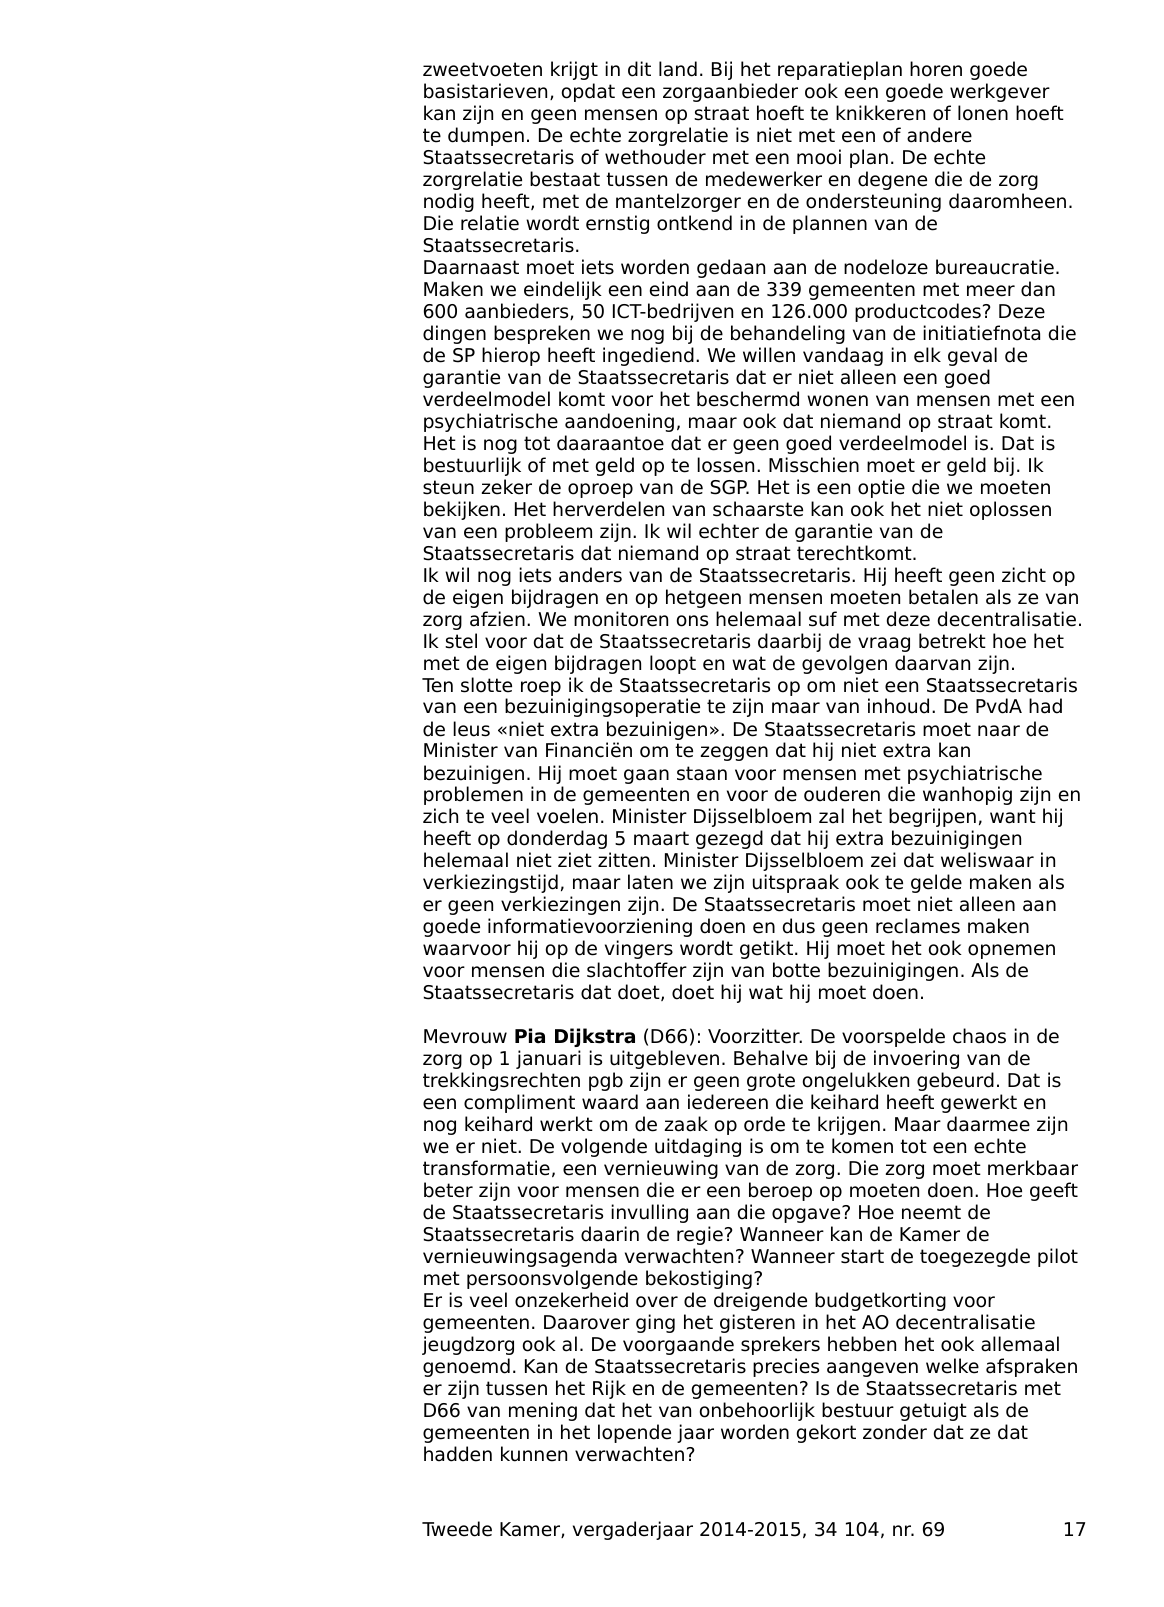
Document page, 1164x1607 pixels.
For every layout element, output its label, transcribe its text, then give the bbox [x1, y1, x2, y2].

text Mevrouw Pia Dijkstra (D66): Voorzitter. De voorspelde chaos in de zorg op 1 januari is uitgebleven. Behalve bij de invoering van de trekkingsrechten pgb zijn er geen grote ongelukken gebeurd. Dat is een compliment waard aan iedereen die keihard heeft gewerkt en nog keihard werkt om de zaak op orde te krijgen. Maar daarmee zijn we er niet. De volgende uitdaging is om te komen tot een echte transformatie, een vernieuwing van de zorg. Die zorg moet merkbaar beter zijn voor mensen die er een beroep op moeten doen. Hoe geeft de Staatssecretaris invulling aan die opgave? Hoe neemt de Staatssecretaris daarin de regie? Wanneer kan de Kamer de vernieuwingsagenda verwachten? Wanneer start de toegezegde pilot met persoonsvolgende bekostiging? [422, 1026, 1087, 1290]
text Er is veel onzekerheid over de dreigende budgetkorting voor gemeenten. Daarover ging het gisteren in het AO decentralisatie jeugdzorg ook al. De voorgaande sprekers hebben het ook allemaal genoemd. Kan de Staatssecretaris precies aangeven welke afspraken er zijn tussen het Rijk en de gemeenten? Is de Staatssecretaris met D66 van mening dat het van onbehoorlijk bestuur getuigt als de gemeenten in het lopende jaar worden gekort zonder dat ze dat hadden kunnen verwachten? [422, 1290, 1087, 1466]
text Ik wil nog iets anders van de Staatssecretaris. Hij heeft geen zicht op de eigen bijdragen en op hetgeen mensen moeten betalen als ze van zorg afzien. We monitoren ons helemaal suf met deze decentralisatie. Ik stel voor dat de Staatssecretaris daarbij de vraag betrekt hoe het met de eigen bijdragen loopt en wat de gevolgen daarvan zijn. [422, 564, 1087, 674]
text Ten slotte roep ik de Staatssecretaris op om niet een Staatssecretaris van een bezuinigingsoperatie te zijn maar van inhoud. De PvdA had de leus «niet extra bezuinigen». De Staatssecretaris moet naar de Minister van Financiën om te zeggen dat hij niet extra kan bezuinigen. Hij moet gaan staan voor mensen met psychiatrische problemen in de gemeenten en voor de ouderen die wanhopig zijn en zich te veel voelen. Minister Dijsselbloem zal het begrijpen, want hij heeft op donderdag 5 maart gezegd dat hij extra bezuinigingen helemaal niet ziet zitten. Minister Dijsselbloem zei dat weliswaar in verkiezingstijd, maar laten we zijn uitspraak ook te gelde maken als er geen verkiezingen zijn. De Staatssecretaris moet niet alleen aan goede informatievoorziening doen en dus geen reclames maken waarvoor hij op de vingers wordt getikt. Hij moet het ook opnemen voor mensen die slachtoffer zijn van botte bezuinigingen. Als de Staatssecretaris dat doet, doet hij wat hij moet doen. [422, 674, 1087, 1004]
text zweetvoeten krijgt in dit land. Bij het reparatieplan horen goede basistarieven, opdat een zorgaanbieder ook een goede werkgever kan zijn en geen mensen op straat hoeft te knikkeren of lonen hoeft te dumpen. De echte zorgrelatie is niet met een of andere Staatssecretaris of wethouder met een mooi plan. De echte zorgrelatie bestaat tussen de medewerker en degene die de zorg nodig heeft, met de mantelzorger en de ondersteuning daaromheen. Die relatie wordt ernstig ontkend in de plannen van de Staatssecretaris. [422, 59, 1087, 257]
text Daarnaast moet iets worden gedaan aan de nodeloze bureaucratie. Maken we eindelijk een eind aan de 339 gemeenten met meer dan 600 aanbieders, 50 ICT-bedrijven en 126.000 productcodes? Deze dingen bespreken we nog bij de behandeling van de initiatiefnota die de SP hierop heeft ingediend. We willen vandaag in elk geval de garantie van de Staatssecretaris dat er niet alleen een goed verdeelmodel komt voor het beschermd wonen van mensen met een psychiatrische aandoening, maar ook dat niemand op straat komt. Het is nog tot daaraantoe dat er geen goed verdeelmodel is. Dat is bestuurlijk of met geld op te lossen. Misschien moet er geld bij. Ik steun zeker de oproep van de SGP. Het is een optie die we moeten bekijken. Het herverdelen van schaarste kan ook het niet oplossen van een probleem zijn. Ik wil echter de garantie van de Staatssecretaris dat niemand op straat terechtkomt. [422, 257, 1087, 564]
